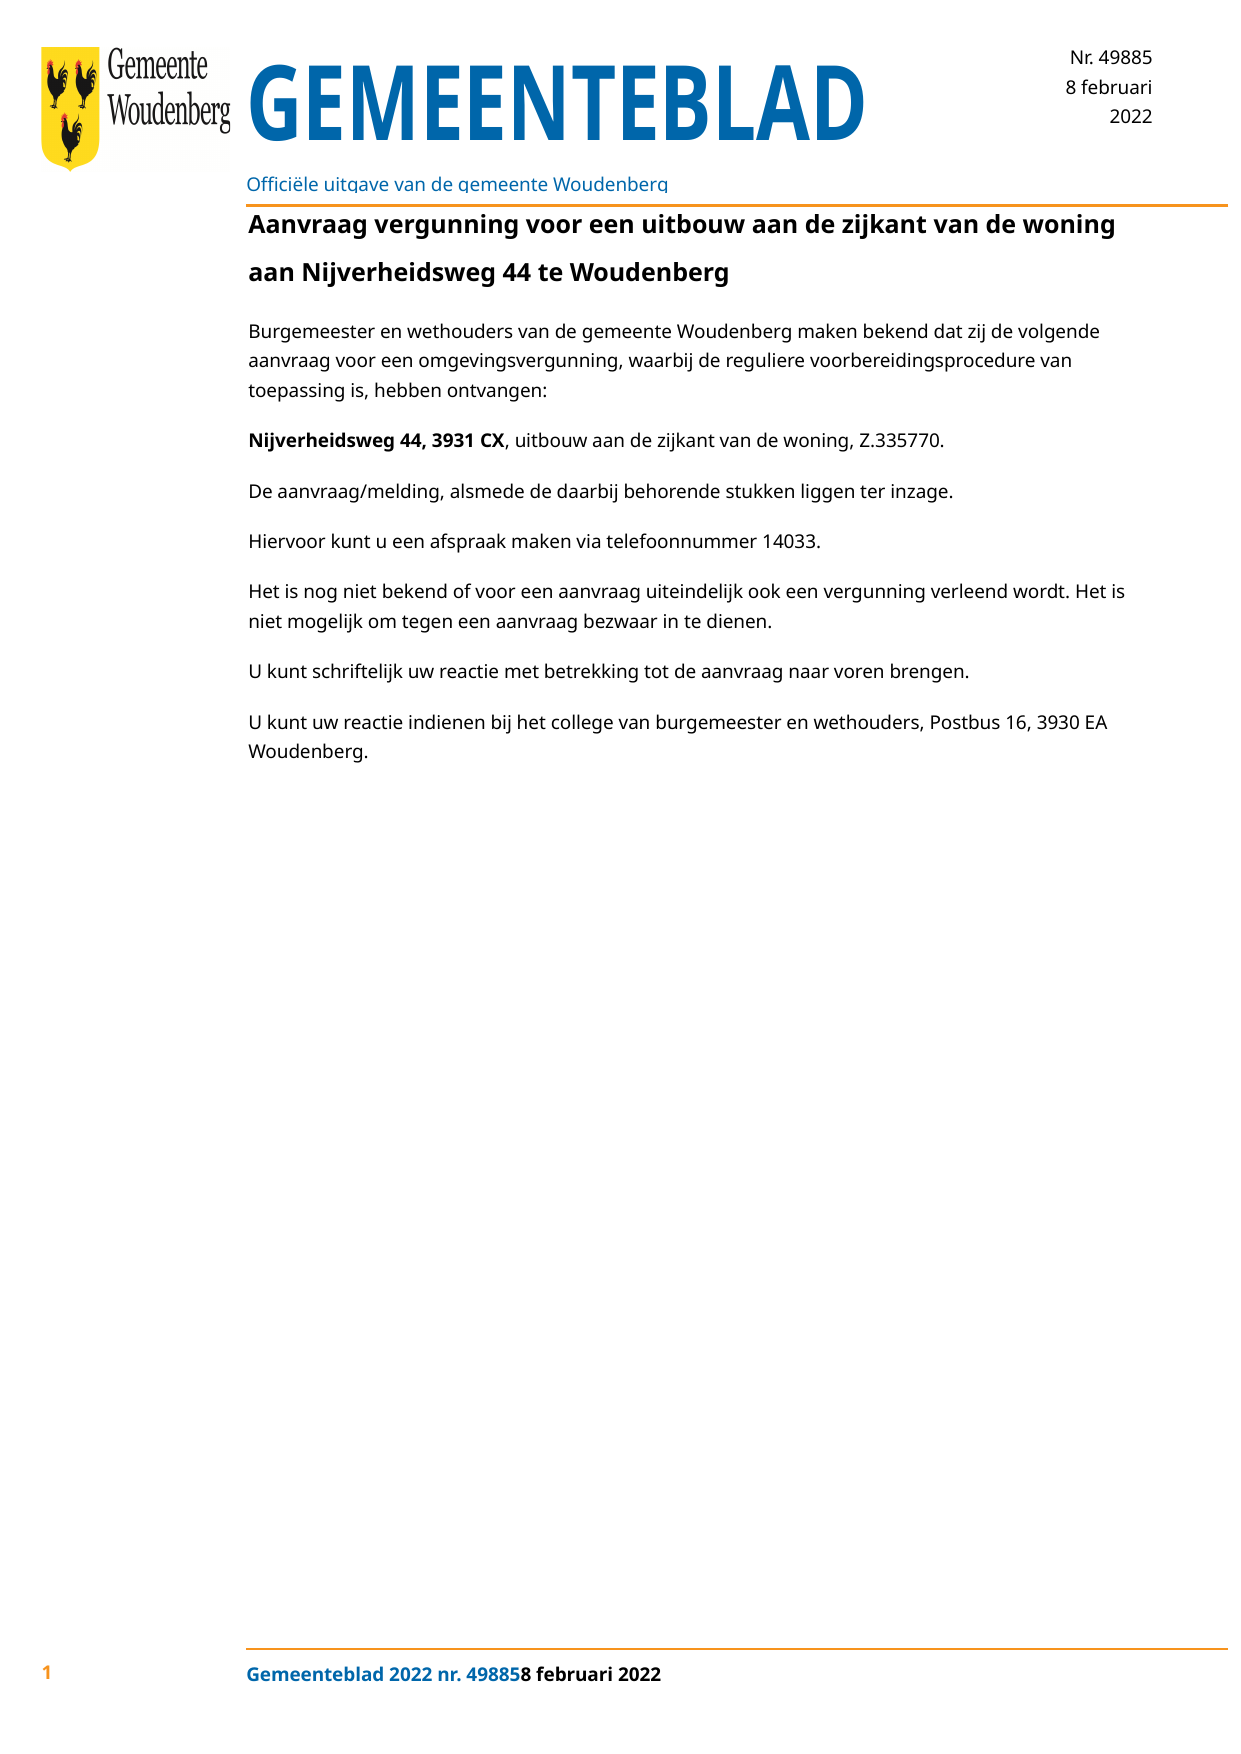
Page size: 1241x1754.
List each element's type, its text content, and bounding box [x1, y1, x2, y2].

picture [41, 47, 231, 172]
text Aanvraag vergunning voor een uitbouw aan de zijkant van de woning aan Nijverheidsweg 44 te Woudenberg [248, 207, 1152, 288]
text Burgemeester en wethouders van de gemeente Woudenberg maken bekend dat zij de volgende aanvraag voor een omgevingsvergunning, waarbij de reguliere voorbereidingsprocedure van toepassing is, hebben ontvangen: [248, 318, 1152, 403]
text Het is nog niet bekend of voor een aanvraag uiteindelijk ook een vergunning verleend wordt. Het is niet mogelijk om tegen een aanvraag bezwaar in te dienen. [248, 579, 1152, 634]
text U kunt uw reactie indienen bij het college van burgemeester en wethouders, Postbus 16, 3930 EA Woudenberg. [248, 709, 1152, 764]
text U kunt schriftelijk uw reactie met betrekking tot de aanvraag naar voren brengen. [248, 659, 1152, 684]
text De aanvraag/melding, alsmede de daarbij behorende stukken liggen ter inzage. [248, 478, 1152, 504]
text Hiervoor kunt u een afspraak maken via telefoonnummer 14033. [248, 528, 1152, 554]
text Nijverheidsweg 44, 3931 CX, uitbouw aan de zijkant van de woning, Z.335770. [248, 427, 1152, 453]
